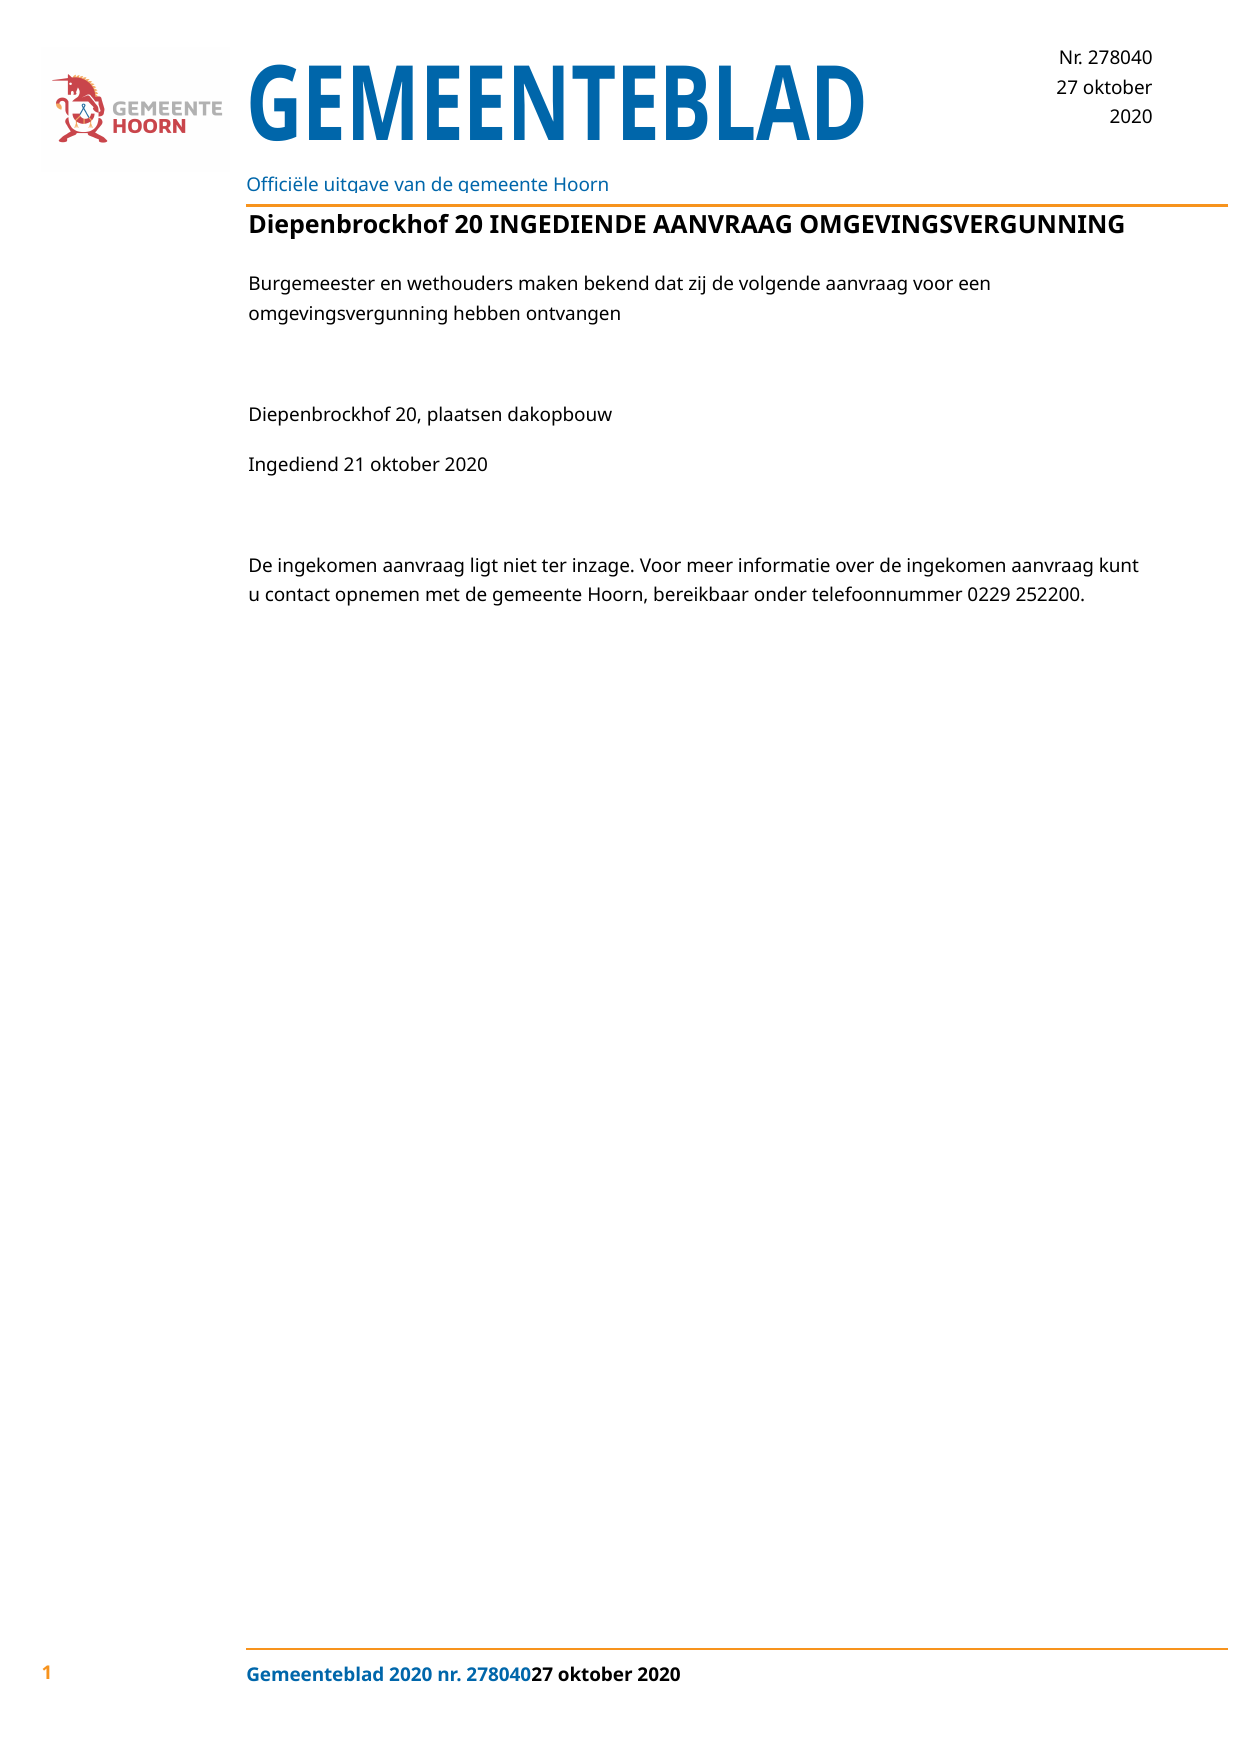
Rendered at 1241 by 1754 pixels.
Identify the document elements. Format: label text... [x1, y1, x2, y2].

text Diepenbrockhof 20, plaatsen dakopbouw [248, 401, 1152, 426]
picture [41, 47, 231, 172]
text Ingediend 21 oktober 2020 [248, 451, 1152, 477]
text De ingekomen aanvraag ligt niet ter inzage. Voor meer informatie over de ingekomen aanvraag kunt u contact opnemen met de gemeente Hoorn, bereikbaar onder telefoonnummer 0229 252200. [248, 552, 1152, 607]
text Diepenbrockhof 20 INGEDIENDE AANVRAAG OMGEVINGSVERGUNNING [248, 207, 1152, 241]
text Burgemeester en wethouders maken bekend dat zij de volgende aanvraag voor een omgevingsvergunning hebben ontvangen [248, 270, 1152, 326]
